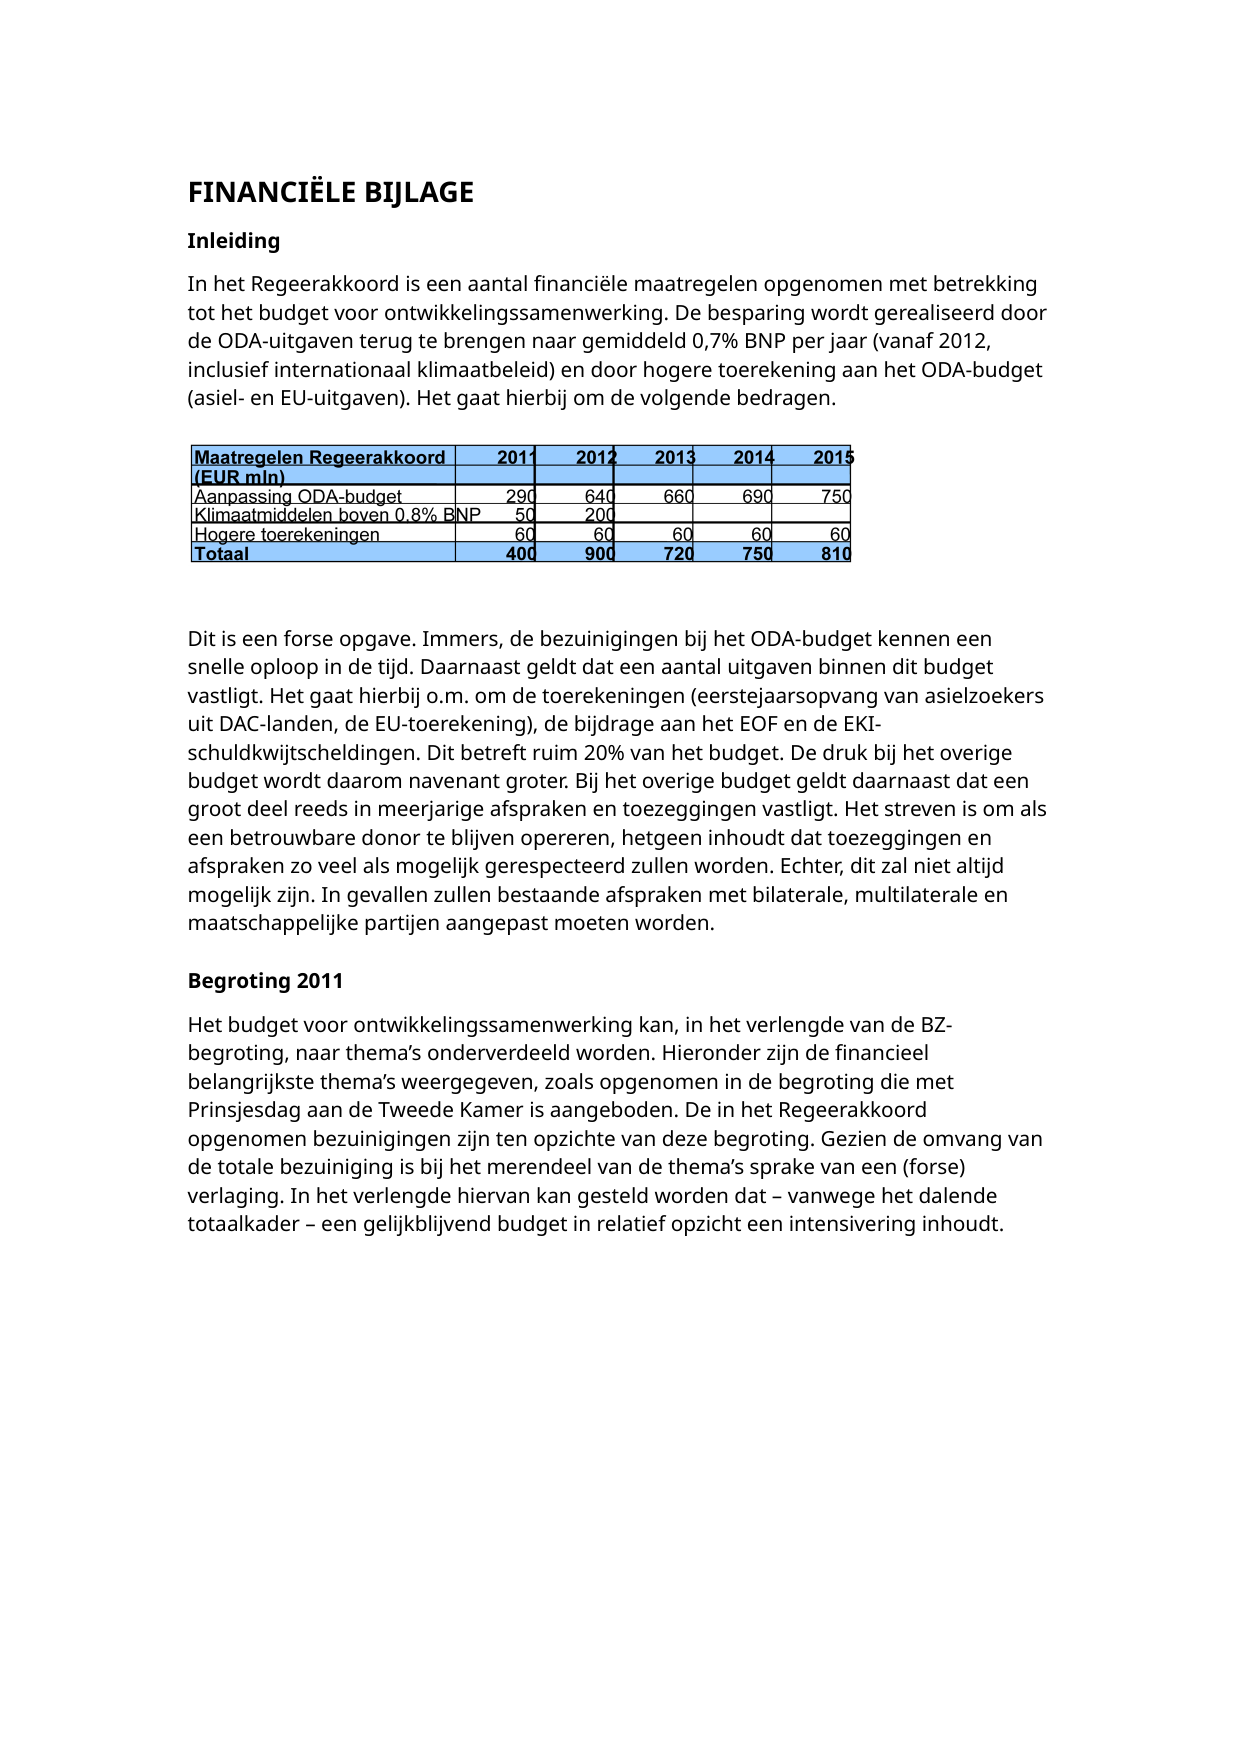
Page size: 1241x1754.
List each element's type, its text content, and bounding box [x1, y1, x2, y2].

text Het budget voor ontwikkelingssamenwerking kan, in het verlengde van de BZ-begroting, naar thema’s onderverdeeld worden. Hieronder zijn de financieel belangrijkste thema’s weergegeven, zoals opgenomen in de begroting die met Prinsjesdag aan de Tweede Kamer is aangeboden. De in het Regeerakkoord opgenomen bezuinigingen zijn ten opzichte van deze begroting. Gezien de omvang van de totale bezuiniging is bij het merendeel van de thema’s sprake van een (forse) verlaging. In het verlengde hiervan kan gesteld worden dat – vanwege het dalende totaalkader – een gelijkblijvend budget in relatief opzicht een intensivering inhoudt. [187, 1010, 1053, 1238]
text In het Regeerakkoord is een aantal financiële maatregelen opgenomen met betrekking tot het budget voor ontwikkelingssamenwerking. De besparing wordt gerealiseerd door de ODA-uitgaven terug te brengen naar gemiddeld 0,7% BNP per jaar (vanaf 2012, inclusief internationaal klimaatbeleid) en door hogere toerekening aan het ODA-budget (asiel- en EU-uitgaven). Het gaat hierbij om de volgende bedragen. [187, 269, 1053, 412]
text Begroting 2011 [187, 967, 1053, 995]
text Inleiding [187, 226, 1053, 254]
picture [187, 441, 856, 566]
subtitle FINANCIËLE BIJLAGE [187, 172, 1053, 211]
text Dit is een forse opgave. Immers, de bezuinigingen bij het ODA-budget kennen een snelle oploop in de tijd. Daarnaast geldt dat een aantal uitgaven binnen dit budget vastligt. Het gaat hierbij o.m. om de toerekeningen (eerstejaarsopvang van asielzoekers uit DAC-landen, de EU-toerekening), de bijdrage aan het EOF en de EKI-schuldkwijtscheldingen. Dit betreft ruim 20% van het budget. De druk bij het overige budget wordt daarom navenant groter. Bij het overige budget geldt daarnaast dat een groot deel reeds in meerjarige afspraken en toezeggingen vastligt. Het streven is om als een betrouwbare donor te blijven opereren, hetgeen inhoudt dat toezeggingen en afspraken zo veel als mogelijk gerespecteerd zullen worden. Echter, dit zal niet altijd mogelijk zijn. In gevallen zullen bestaande afspraken met bilaterale, multilaterale en maatschappelijke partijen aangepast moeten worden. [187, 624, 1053, 937]
